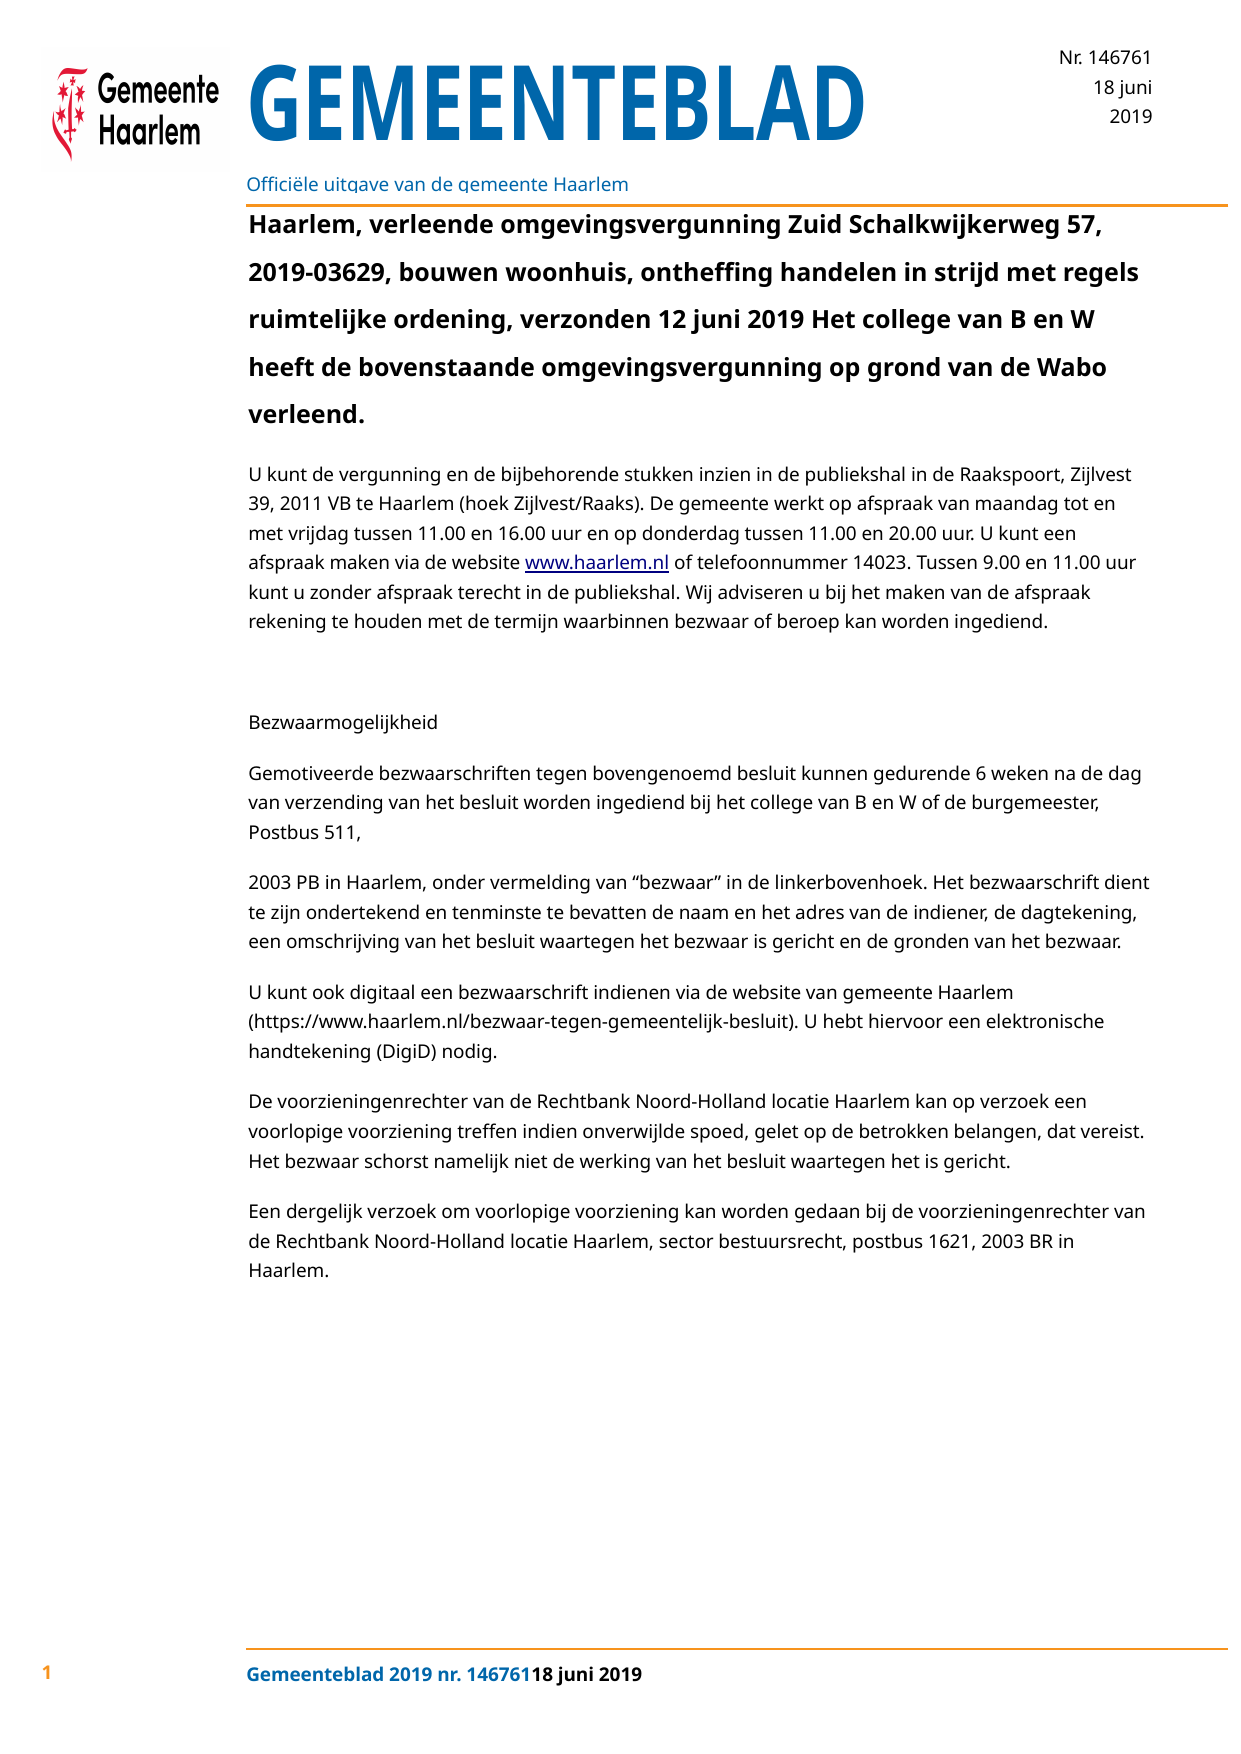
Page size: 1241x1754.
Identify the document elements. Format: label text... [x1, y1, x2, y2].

text Bezwaarmogelijkheid [248, 709, 1152, 735]
text U kunt ook digitaal een bezwaarschrift indienen via de website van gemeente Haarlem (https://www.haarlem.nl/bezwaar-tegen-gemeentelijk-besluit). U hebt hiervoor een elektronische handtekening (DigiD) nodig. [248, 979, 1152, 1064]
picture [41, 47, 231, 172]
text U kunt de vergunning en de bijbehorende stukken inzien in de publiekshal in de Raakspoort, Zijlvest 39, 2011 VB te Haarlem (hoek Zijlvest/Raaks). De gemeente werkt op afspraak van maandag tot en met vrijdag tussen 11.00 en 16.00 uur en op donderdag tussen 11.00 en 20.00 uur. U kunt een afspraak maken via de website www.haarlem.nl of telefoonnummer 14023. Tussen 9.00 en 11.00 uur kunt u zonder afspraak terecht in de publiekshal. Wij adviseren u bij het maken van de afspraak rekening te houden met de termijn waarbinnen bezwaar of beroep kan worden ingediend. [248, 461, 1152, 634]
text De voorzieningenrechter van de Rechtbank Noord-Holland locatie Haarlem kan op verzoek een voorlopige voorziening treffen indien onverwijlde spoed, gelet op de betrokken belangen, dat vereist. Het bezwaar schorst namelijk niet de werking van het besluit waartegen het is gericht. [248, 1089, 1152, 1173]
text Haarlem, verleende omgevingsvergunning Zuid Schalkwijkerweg 57, 2019-03629, bouwen woonhuis, ontheffing handelen in strijd met regels ruimtelijke ordening, verzonden 12 juni 2019 Het college van B en W heeft de bovenstaande omgevingsvergunning op grond van de Wabo verleend. [248, 207, 1152, 431]
text 2003 PB in Haarlem, onder vermelding van “bezwaar” in de linkerbovenhoek. Het bezwaarschrift dient te zijn ondertekend en tenminste te bevatten de naam en het adres van de indiener, de dagtekening, een omschrijving van het besluit waartegen het bezwaar is gericht en de gronden van het bezwaar. [248, 869, 1152, 954]
text Gemotiveerde bezwaarschriften tegen bovengenoemd besluit kunnen gedurende 6 weken na de dag van verzending van het besluit worden ingediend bij het college van B en W of de burgemeester, Postbus 511, [248, 760, 1152, 845]
text Een dergelijk verzoek om voorlopige voorziening kan worden gedaan bij de voorzieningenrechter van de Rechtbank Noord-Holland locatie Haarlem, sector bestuursrecht, postbus 1621, 2003 BR in Haarlem. [248, 1198, 1152, 1283]
